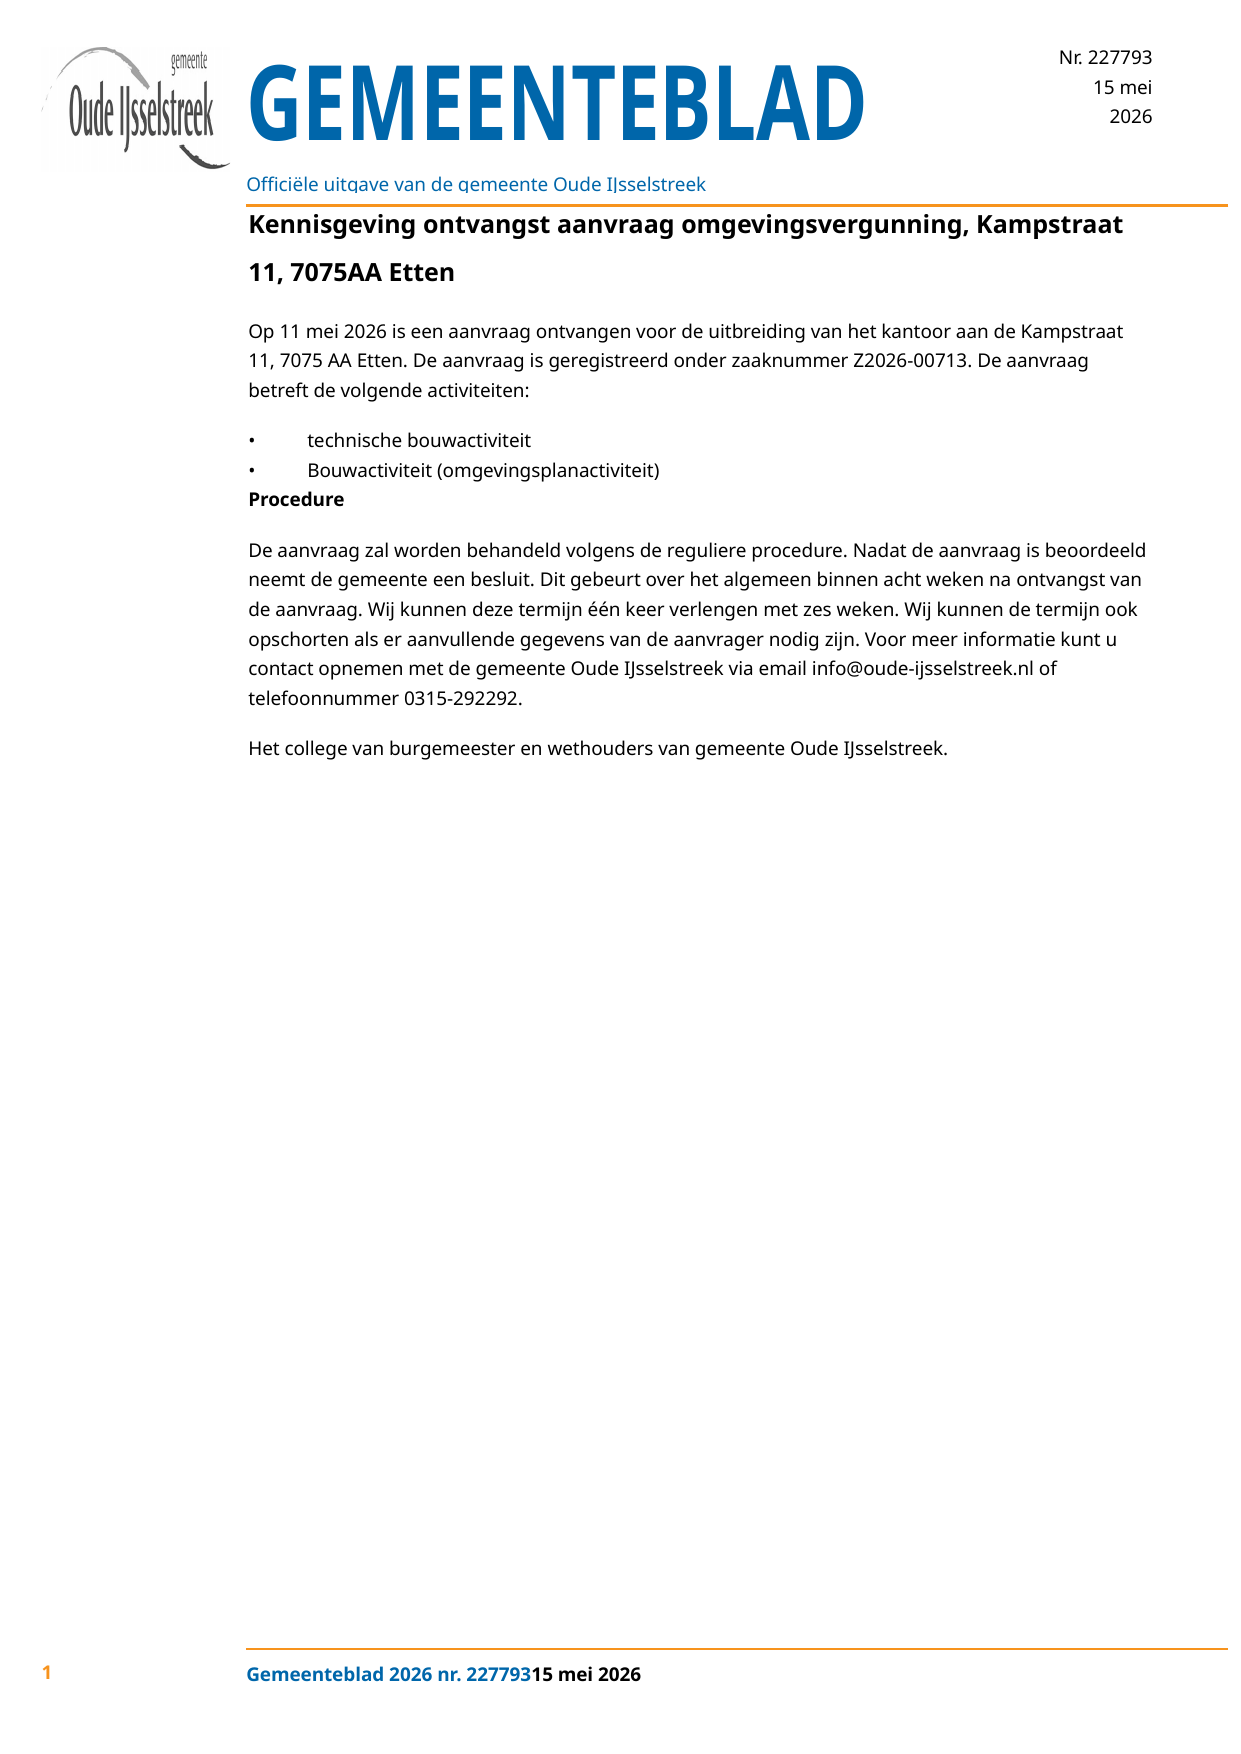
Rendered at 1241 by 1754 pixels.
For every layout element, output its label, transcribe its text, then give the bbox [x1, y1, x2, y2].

text Het college van burgemeester en wethouders van gemeente Oude IJsselstreek. [248, 735, 1152, 761]
text De aanvraag zal worden behandeld volgens de reguliere procedure. Nadat de aanvraag is beoordeeld neemt de gemeente een besluit. Dit gebeurt over het algemeen binnen acht weken na ontvangst van de aanvraag. Wij kunnen deze termijn één keer verlengen met zes weken. Wij kunnen de termijn ook opschorten als er aanvullende gegevens van de aanvrager nodig zijn. Voor meer informatie kunt u contact opnemen met de gemeente Oude IJsselstreek via email info@oude-ijsselstreek.nl of telefoonnummer 0315-292292. [248, 537, 1152, 711]
text Op 11 mei 2026 is een aanvraag ontvangen voor de uitbreiding van het kantoor aan de Kampstraat 11, 7075 AA Etten. De aanvraag is geregistreerd onder zaaknummer Z2026-00713. De aanvraag betreft de volgende activiteiten: [248, 318, 1152, 403]
list technische bouwactiviteit [248, 427, 1152, 453]
picture [41, 47, 231, 172]
list Bouwactiviteit (omgevingsplanactiviteit) [248, 457, 1152, 483]
text Procedure [248, 487, 1152, 512]
text Kennisgeving ontvangst aanvraag omgevingsvergunning, Kampstraat 11, 7075AA Etten [248, 207, 1152, 288]
